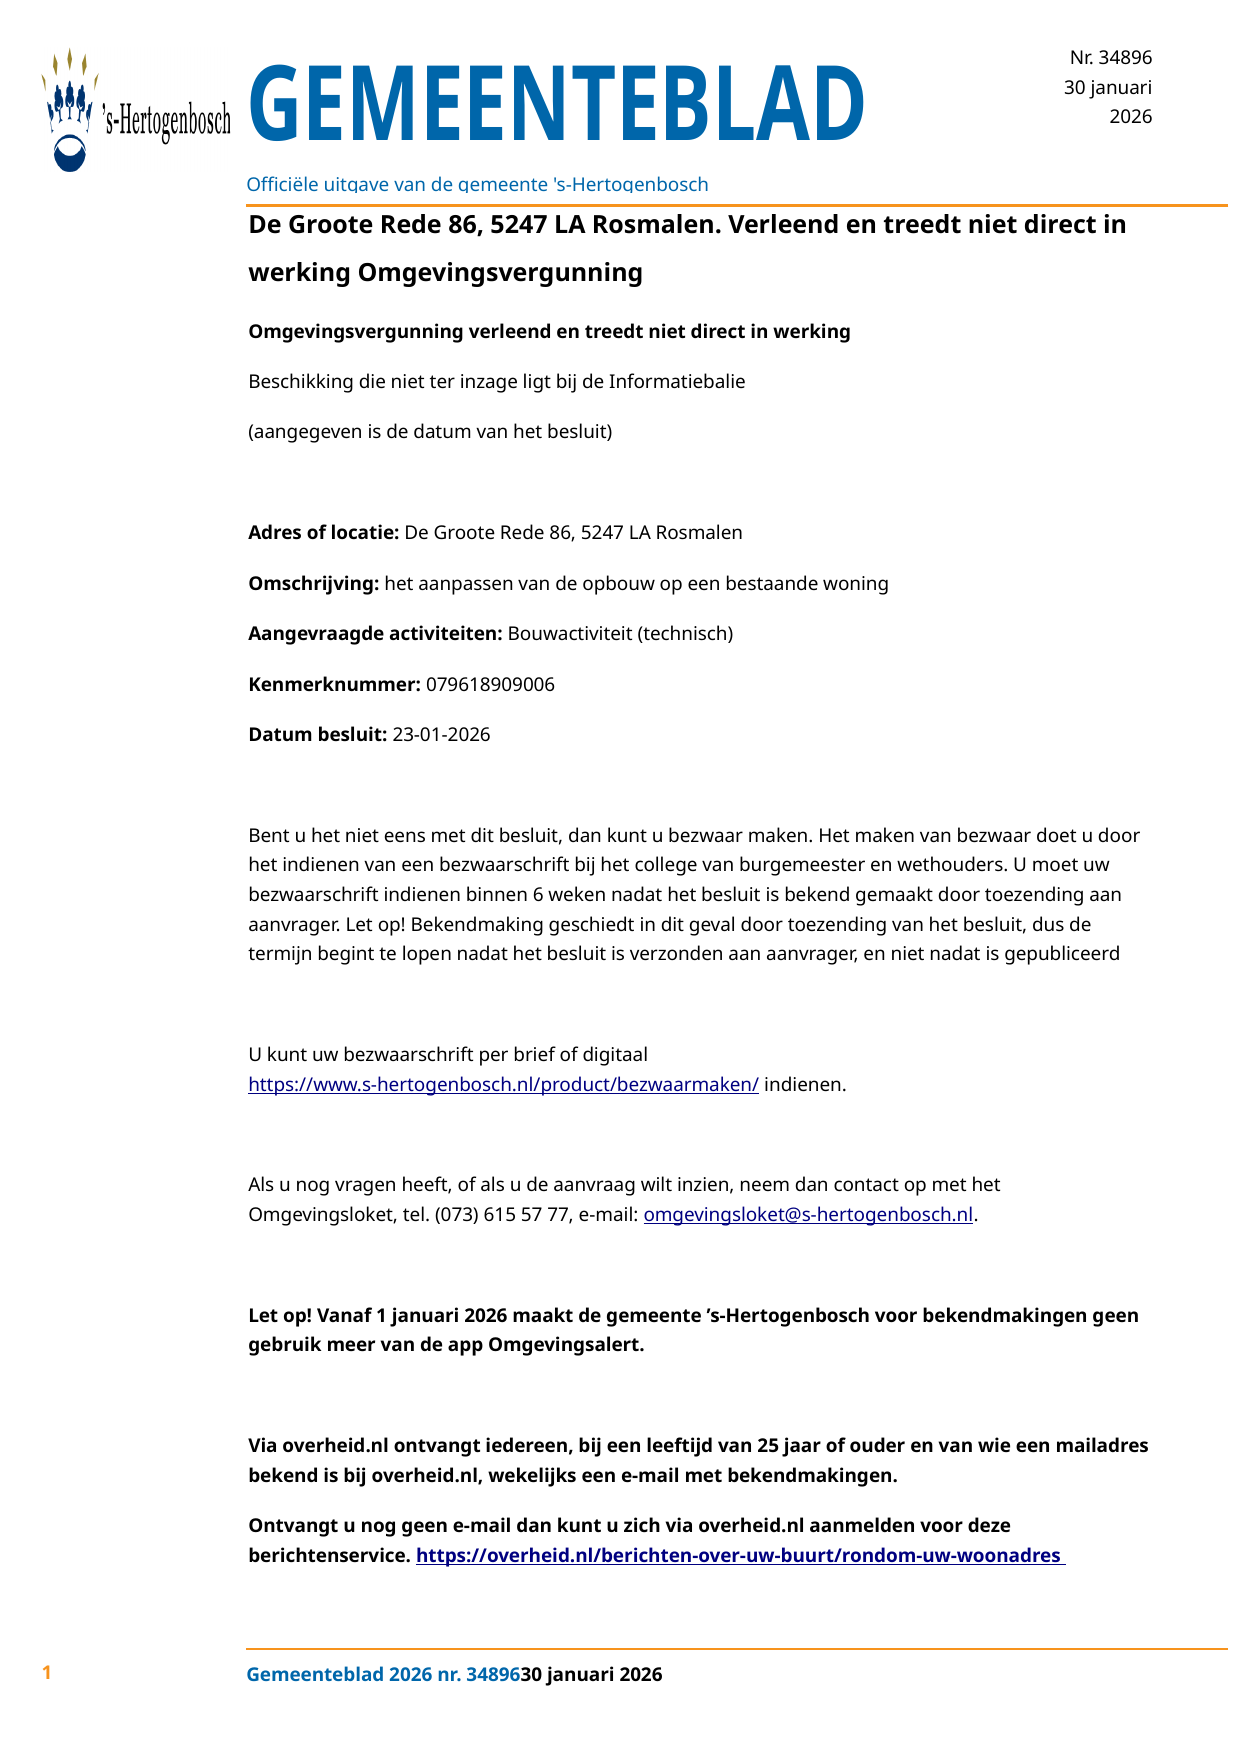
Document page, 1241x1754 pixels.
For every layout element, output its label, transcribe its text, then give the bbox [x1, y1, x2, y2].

text Omschrijving: het aanpassen van de opbouw op een bestaande woning [248, 570, 1152, 596]
picture [41, 47, 231, 172]
text Aangevraagde activiteiten: Bouwactiviteit (technisch) [248, 620, 1152, 646]
text Ontvangt u nog geen e-mail dan kunt u zich via overheid.nl aanmelden voor deze berichtenservice. https://overheid.nl/berichten-over-uw-buurt/rondom-uw-woonadres [248, 1512, 1152, 1568]
text Als u nog vragen heeft, of als u de aanvraag wilt inzien, neem dan contact op met het Omgevingsloket, tel. (073) 615 57 77, e-mail: omgevingsloket@s-hertogenbosch.nl. [248, 1172, 1152, 1227]
text Via overheid.nl ontvangt iedereen, bij een leeftijd van 25 jaar of ouder en van wie een mailadres bekend is bij overheid.nl, wekelijks een e-mail met bekendmakingen. [248, 1432, 1152, 1488]
text (aangegeven is de datum van het besluit) [248, 419, 1152, 444]
text Datum besluit: 23-01-2026 [248, 721, 1152, 747]
text Beschikking die niet ter inzage ligt bij de Informatiebalie [248, 368, 1152, 394]
text Adres of locatie: De Groote Rede 86, 5247 LA Rosmalen [248, 519, 1152, 545]
text Bent u het niet eens met dit besluit, dan kunt u bezwaar maken. Het maken van bezwaar doet u door het indienen van een bezwaarschrift bij het college van burgemeester en wethouders. U moet uw bezwaarschrift indienen binnen 6 weken nadat het besluit is bekend gemaakt door toezending aan aanvrager. Let op! Bekendmaking geschiedt in dit geval door toezending van het besluit, dus de termijn begint te lopen nadat het besluit is verzonden aan aanvrager, en niet nadat is gepubliceerd [248, 822, 1152, 966]
text Omgevingsvergunning verleend en treedt niet direct in werking [248, 318, 1152, 344]
text Let op! Vanaf 1 januari 2026 maakt de gemeente ’s-Hertogenbosch voor bekendmakingen geen gebruik meer van de app Omgevingsalert. [248, 1302, 1152, 1357]
text U kunt uw bezwaarschrift per brief of digitaal https://www.s-hertogenbosch.nl/product/bezwaarmaken/ indienen. [248, 1041, 1152, 1097]
text Kenmerknummer: 079618909006 [248, 671, 1152, 697]
text De Groote Rede 86, 5247 LA Rosmalen. Verleend en treedt niet direct in werking Omgevingsvergunning [248, 207, 1152, 288]
